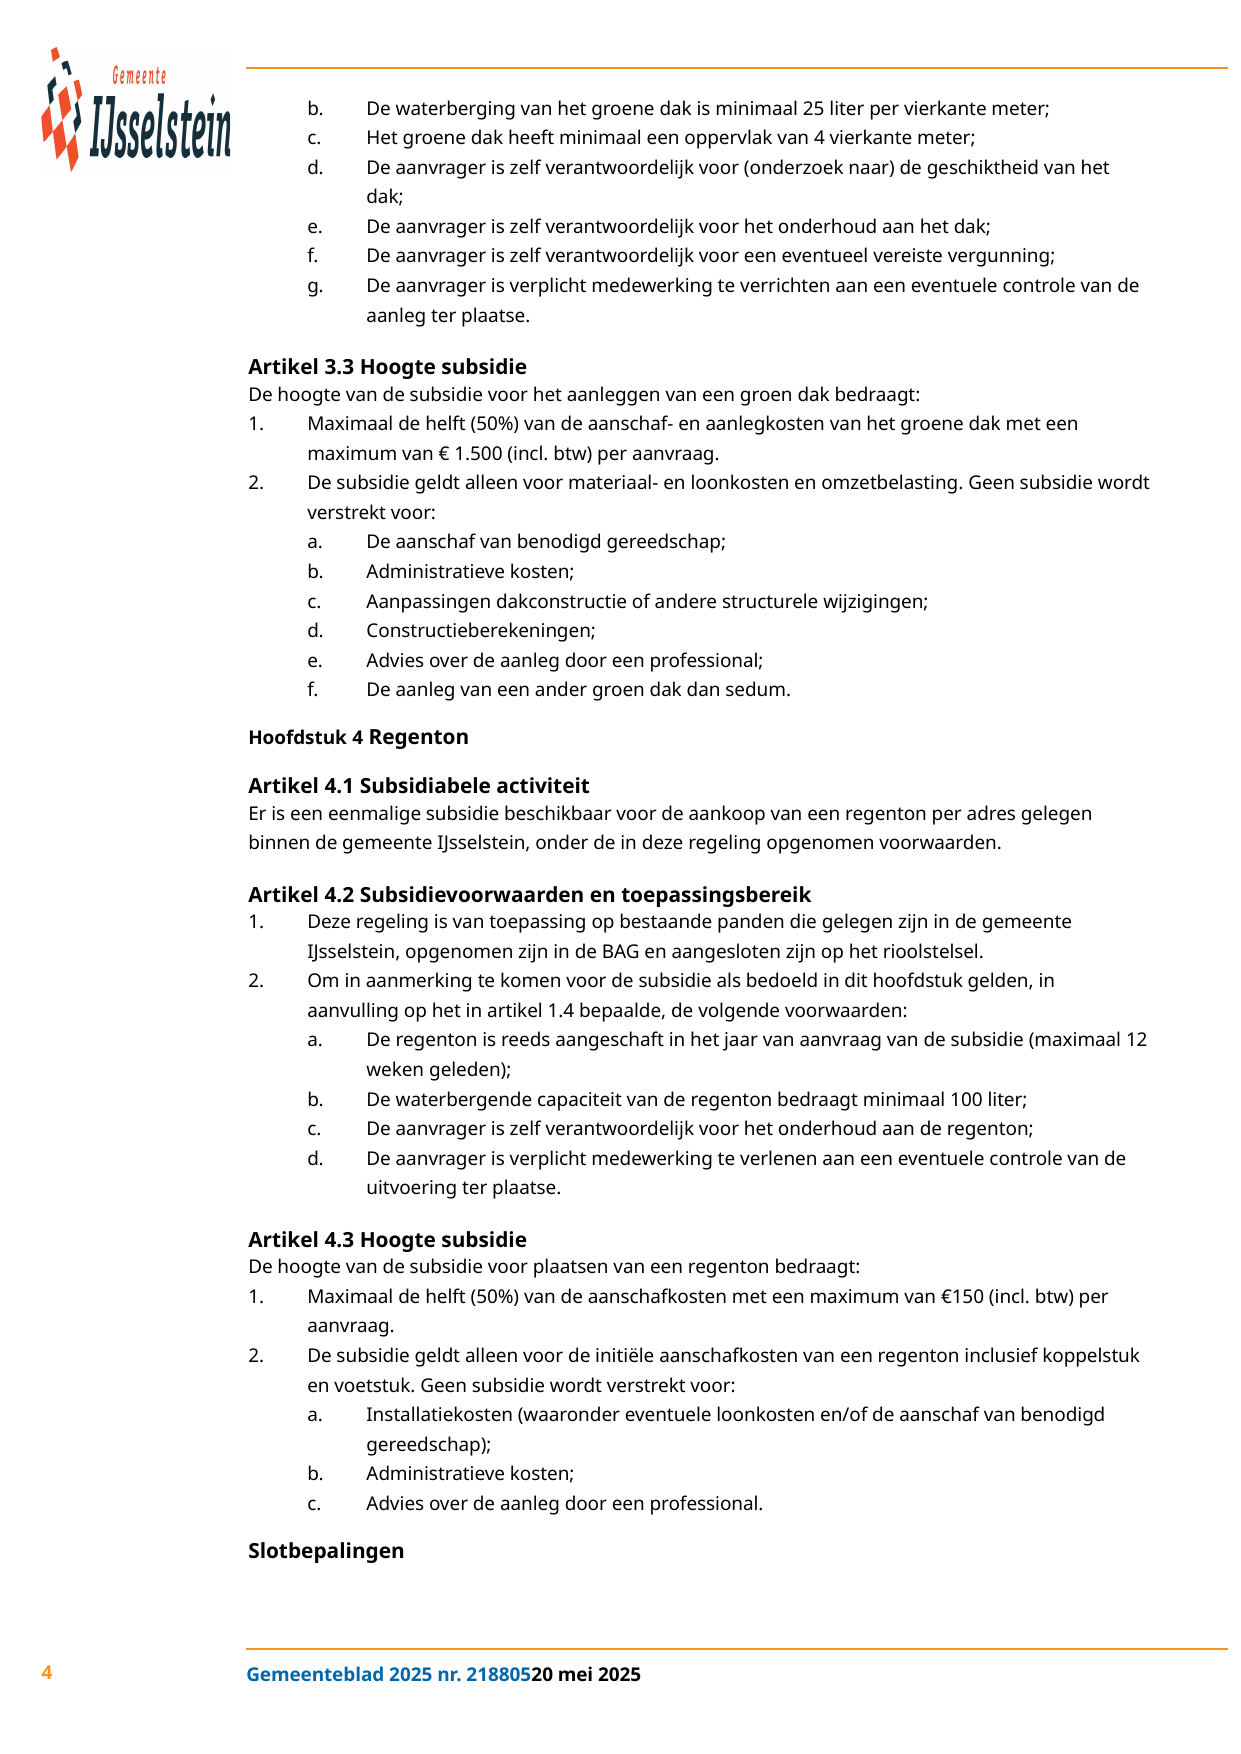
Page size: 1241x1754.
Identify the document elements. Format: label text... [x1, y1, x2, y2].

text De hoogte van de subsidie voor het aanleggen van een groen dak bedraagt: [248, 381, 1152, 406]
list Het groene dak heeft minimaal een oppervlak van 4 vierkante meter; [307, 124, 1152, 150]
list Deze regeling is van toepassing op bestaande panden die gelegen zijn in de gemeente IJsselstein, opgenomen zijn in de BAG en aangesloten zijn op het rioolstelsel. [248, 908, 1152, 964]
list Om in aanmerking te komen voor de subsidie als bedoeld in dit hoofdstuk gelden, in aanvulling op het in artikel 1.4 bepaalde, de volgende voorwaarden: [248, 967, 1152, 1023]
text Hoofdstuk 4 Regenton [248, 722, 1152, 751]
list De waterberging van het groene dak is minimaal 25 liter per vierkante meter; [307, 95, 1152, 121]
list De waterbergende capaciteit van de regenton bedraagt minimaal 100 liter; [307, 1086, 1152, 1112]
list De aanvrager is zelf verantwoordelijk voor het onderhoud aan het dak; [307, 213, 1152, 239]
list De subsidie geldt alleen voor de initiële aanschafkosten van een regenton inclusief koppelstuk en voetstuk. Geen subsidie wordt verstrekt voor: [248, 1342, 1152, 1397]
list Constructieberekeningen; [307, 617, 1152, 643]
list De aanleg van een ander groen dak dan sedum. [307, 677, 1152, 702]
list Advies over de aanleg door een professional. [307, 1490, 1152, 1516]
list Advies over de aanleg door een professional; [307, 647, 1152, 673]
text Artikel 3.3 Hoogte subsidie [248, 352, 1152, 381]
list Administratieve kosten; [307, 558, 1152, 584]
list Administratieve kosten; [307, 1461, 1152, 1486]
text Artikel 4.2 Subsidievoorwaarden en toepassingsbereik [248, 880, 1152, 908]
list De subsidie geldt alleen voor materiaal- en loonkosten en omzetbelasting. Geen subsidie wordt verstrekt voor: [248, 469, 1152, 525]
list Installatiekosten (waaronder eventuele loonkosten en/of de aanschaf van benodigd gereedschap); [307, 1401, 1152, 1457]
text Artikel 4.1 Subsidiabele activiteit [248, 771, 1152, 800]
list De regenton is reeds aangeschaft in het jaar van aanvraag van de subsidie (maximaal 12 weken geleden); [307, 1027, 1152, 1082]
list De aanvrager is verplicht medewerking te verlenen aan een eventuele controle van de uitvoering ter plaatse. [307, 1145, 1152, 1200]
list De aanvrager is zelf verantwoordelijk voor een eventueel vereiste vergunning; [307, 243, 1152, 268]
text De hoogte van de subsidie voor plaatsen van een regenton bedraagt: [248, 1253, 1152, 1279]
text Artikel 4.3 Hoogte subsidie [248, 1225, 1152, 1253]
list De aanvrager is verplicht medewerking te verrichten aan een eventuele controle van de aanleg ter plaatse. [307, 272, 1152, 328]
list De aanvrager is zelf verantwoordelijk voor het onderhoud aan de regenton; [307, 1115, 1152, 1141]
picture [41, 47, 231, 172]
list De aanschaf van benodigd gereedschap; [307, 529, 1152, 554]
list Maximaal de helft (50%) van de aanschaf- en aanlegkosten van het groene dak met een maximum van € 1.500 (incl. btw) per aanvraag. [248, 410, 1152, 466]
list De aanvrager is zelf verantwoordelijk voor (onderzoek naar) de geschiktheid van het dak; [307, 154, 1152, 209]
list Maximaal de helft (50%) van de aanschafkosten met een maximum van €150 (incl. btw) per aanvraag. [248, 1283, 1152, 1338]
text Er is een eenmalige subsidie beschikbaar voor de aankoop van een regenton per adres gelegen binnen de gemeente IJsselstein, onder de in deze regeling opgenomen voorwaarden. [248, 800, 1152, 855]
text Slotbepalingen [248, 1536, 1152, 1564]
list Aanpassingen dakconstructie of andere structurele wijzigingen; [307, 588, 1152, 613]
